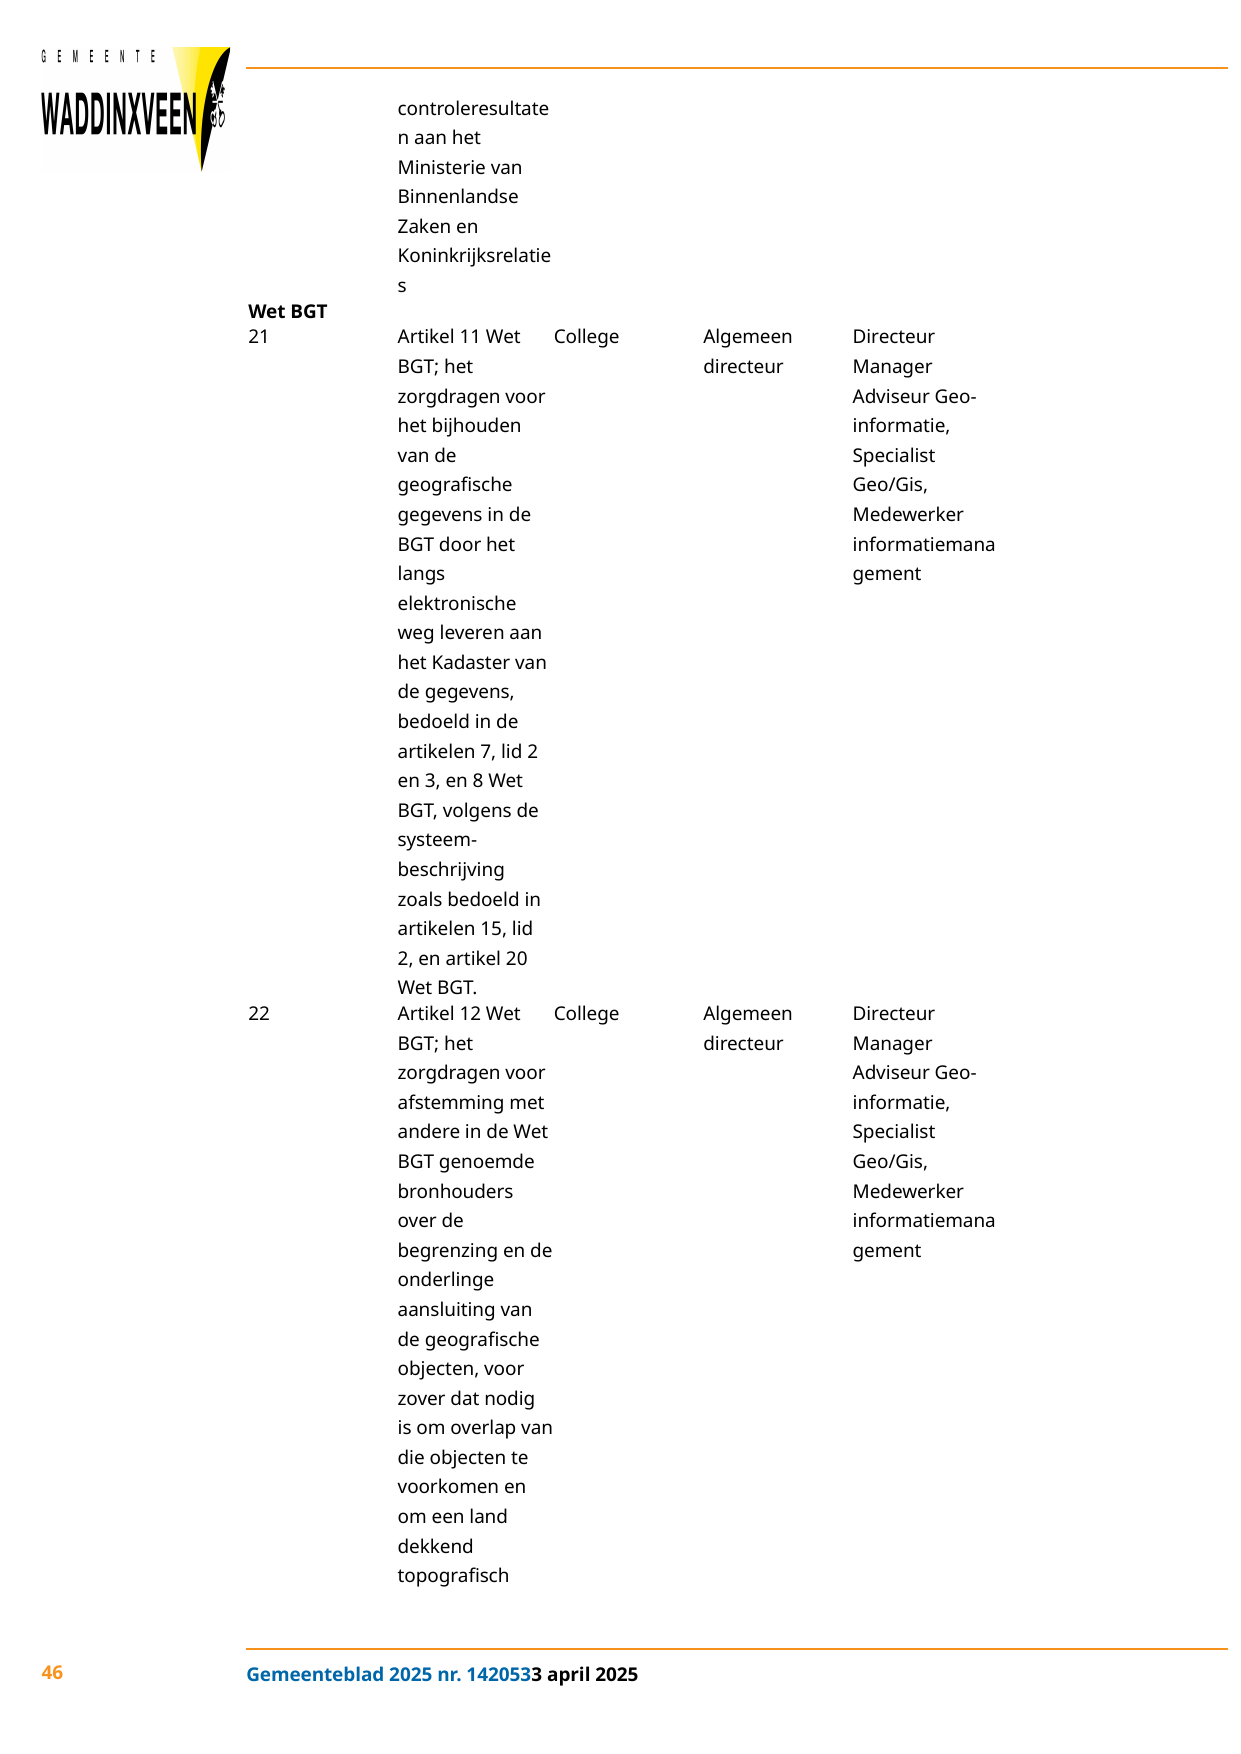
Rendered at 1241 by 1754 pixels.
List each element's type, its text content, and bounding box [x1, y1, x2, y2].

table_cell College [554, 1000, 703, 1588]
table_cell Algemeen directeur [703, 1000, 852, 1588]
table_cell [248, 95, 397, 298]
table_cell Directeur Manager Adviseur Geo-informatie, Specialist Geo/Gis, Medewerker informatiemanagement [853, 324, 1002, 1000]
table_cell [1002, 1000, 1152, 1588]
table_cell [853, 95, 1002, 298]
table_cell [1002, 324, 1152, 1000]
table_cell Artikel 11 Wet BGT; het zorgdragen voor het bijhouden van de geografische gegevens in de BGT door het langs elektronische weg leveren aan het Kadaster van de gegevens, bedoeld in de artikelen 7, lid 2 en 3, en 8 Wet BGT, volgens de systeem-beschrijving zoals bedoeld in artikelen 15, lid 2, en artikel 20 Wet BGT. [398, 324, 553, 1000]
table_cell 21 [248, 324, 397, 1000]
table_cell Algemeen directeur [703, 324, 852, 1000]
table_cell College [554, 324, 703, 1000]
table_cell Artikel 12 Wet BGT; het zorgdragen voor afstemming met andere in de Wet BGT genoemde bronhouders over de begrenzing en de onderlinge aansluiting van de geografische objecten, voor zover dat nodig is om overlap van die objecten te voorkomen en om een land dekkend topografisch [398, 1000, 553, 1588]
table_cell [1002, 95, 1152, 298]
table_cell Directeur Manager Adviseur Geo-informatie, Specialist Geo/Gis, Medewerker informatiemanagement [853, 1000, 1002, 1588]
table_cell 22 [248, 1000, 397, 1588]
table_cell Wet BGT [248, 298, 1152, 324]
picture [41, 47, 231, 172]
table_cell [703, 95, 852, 298]
table_cell controleresultaten aan het Ministerie van Binnenlandse Zaken en Koninkrijksrelaties [398, 95, 553, 298]
table_cell [554, 95, 703, 298]
